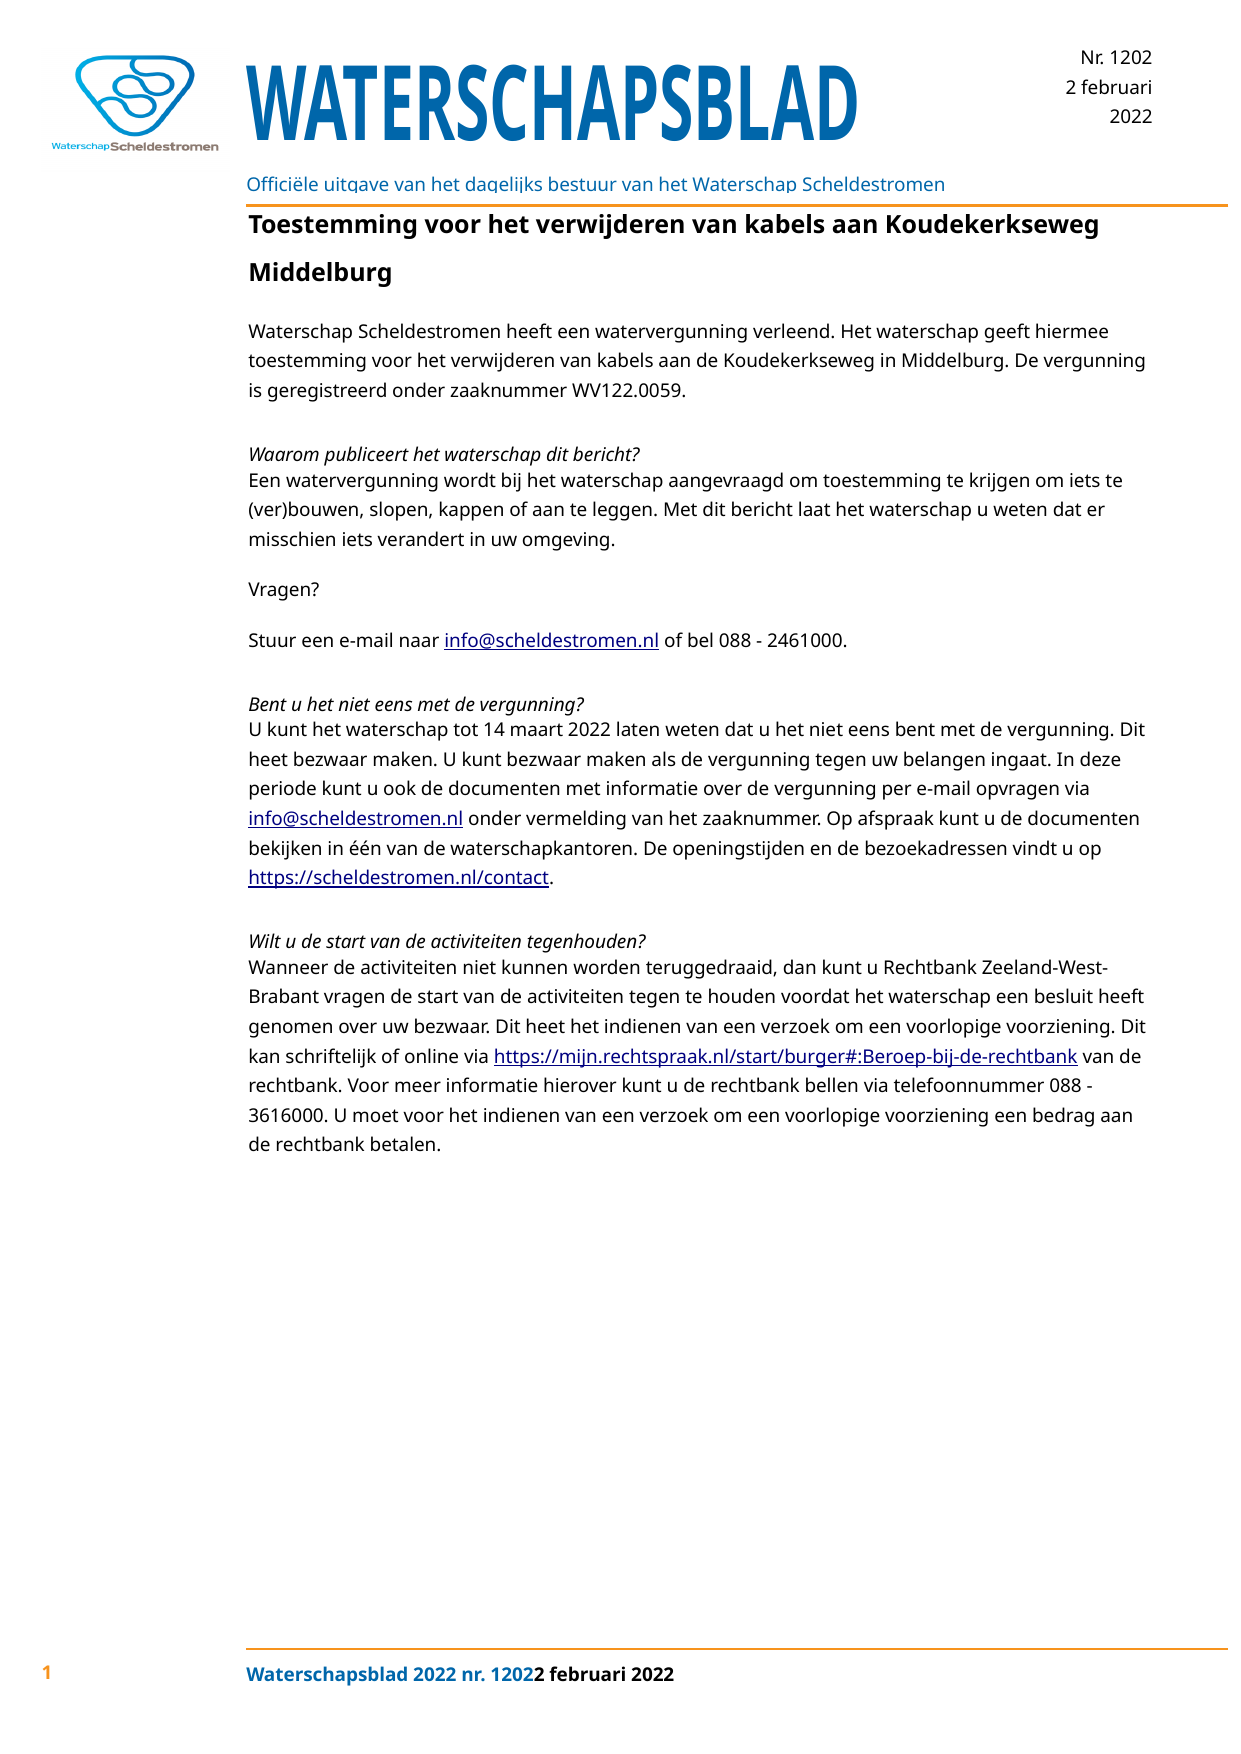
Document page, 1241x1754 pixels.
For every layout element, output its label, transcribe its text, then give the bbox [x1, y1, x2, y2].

picture [41, 47, 231, 172]
text Wilt u de start van de activiteiten tegenhouden? [248, 928, 1152, 954]
text Waarom publiceert het waterschap dit bericht? [248, 441, 1152, 467]
text Vragen? [248, 576, 1152, 602]
text Toestemming voor het verwijderen van kabels aan Koudekerkseweg Middelburg [248, 207, 1152, 288]
text Een watervergunning wordt bij het waterschap aangevraagd om toestemming te krijgen om iets te (ver)bouwen, slopen, kappen of aan te leggen. Met dit bericht laat het waterschap u weten dat er misschien iets verandert in uw omgeving. [248, 467, 1152, 552]
text Waterschap Scheldestromen heeft een watervergunning verleend. Het waterschap geeft hiermee toestemming voor het verwijderen van kabels aan de Koudekerkseweg in Middelburg. De vergunning is geregistreerd onder zaaknummer WV122.0059. [248, 318, 1152, 403]
text Stuur een e-mail naar info@scheldestromen.nl of bel 088 - 2461000. [248, 627, 1152, 652]
text Bent u het niet eens met de vergunning? [248, 691, 1152, 716]
text U kunt het waterschap tot 14 maart 2022 laten weten dat u het niet eens bent met de vergunning. Dit heet bezwaar maken. U kunt bezwaar maken als de vergunning tegen uw belangen ingaat. In deze periode kunt u ook de documenten met informatie over de vergunning per e-mail opvragen via info@scheldestromen.nl onder vermelding van het zaaknummer. Op afspraak kunt u de documenten bekijken in één van de waterschapkantoren. De openingstijden en de bezoekadressen vindt u op https://scheldestromen.nl/contact. [248, 716, 1152, 890]
text Wanneer de activiteiten niet kunnen worden teruggedraaid, dan kunt u Rechtbank Zeeland-West-Brabant vragen de start van de activiteiten tegen te houden voordat het waterschap een besluit heeft genomen over uw bezwaar. Dit heet het indienen van een verzoek om een voorlopige voorziening. Dit kan schriftelijk of online via https://mijn.rechtspraak.nl/start/burger#:Beroep-bij-de-rechtbank van de rechtbank. Voor meer informatie hierover kunt u de rechtbank bellen via telefoonnummer 088 - 3616000. U moet voor het indienen van een verzoek om een voorlopige voorziening een bedrag aan de rechtbank betalen. [248, 954, 1152, 1157]
